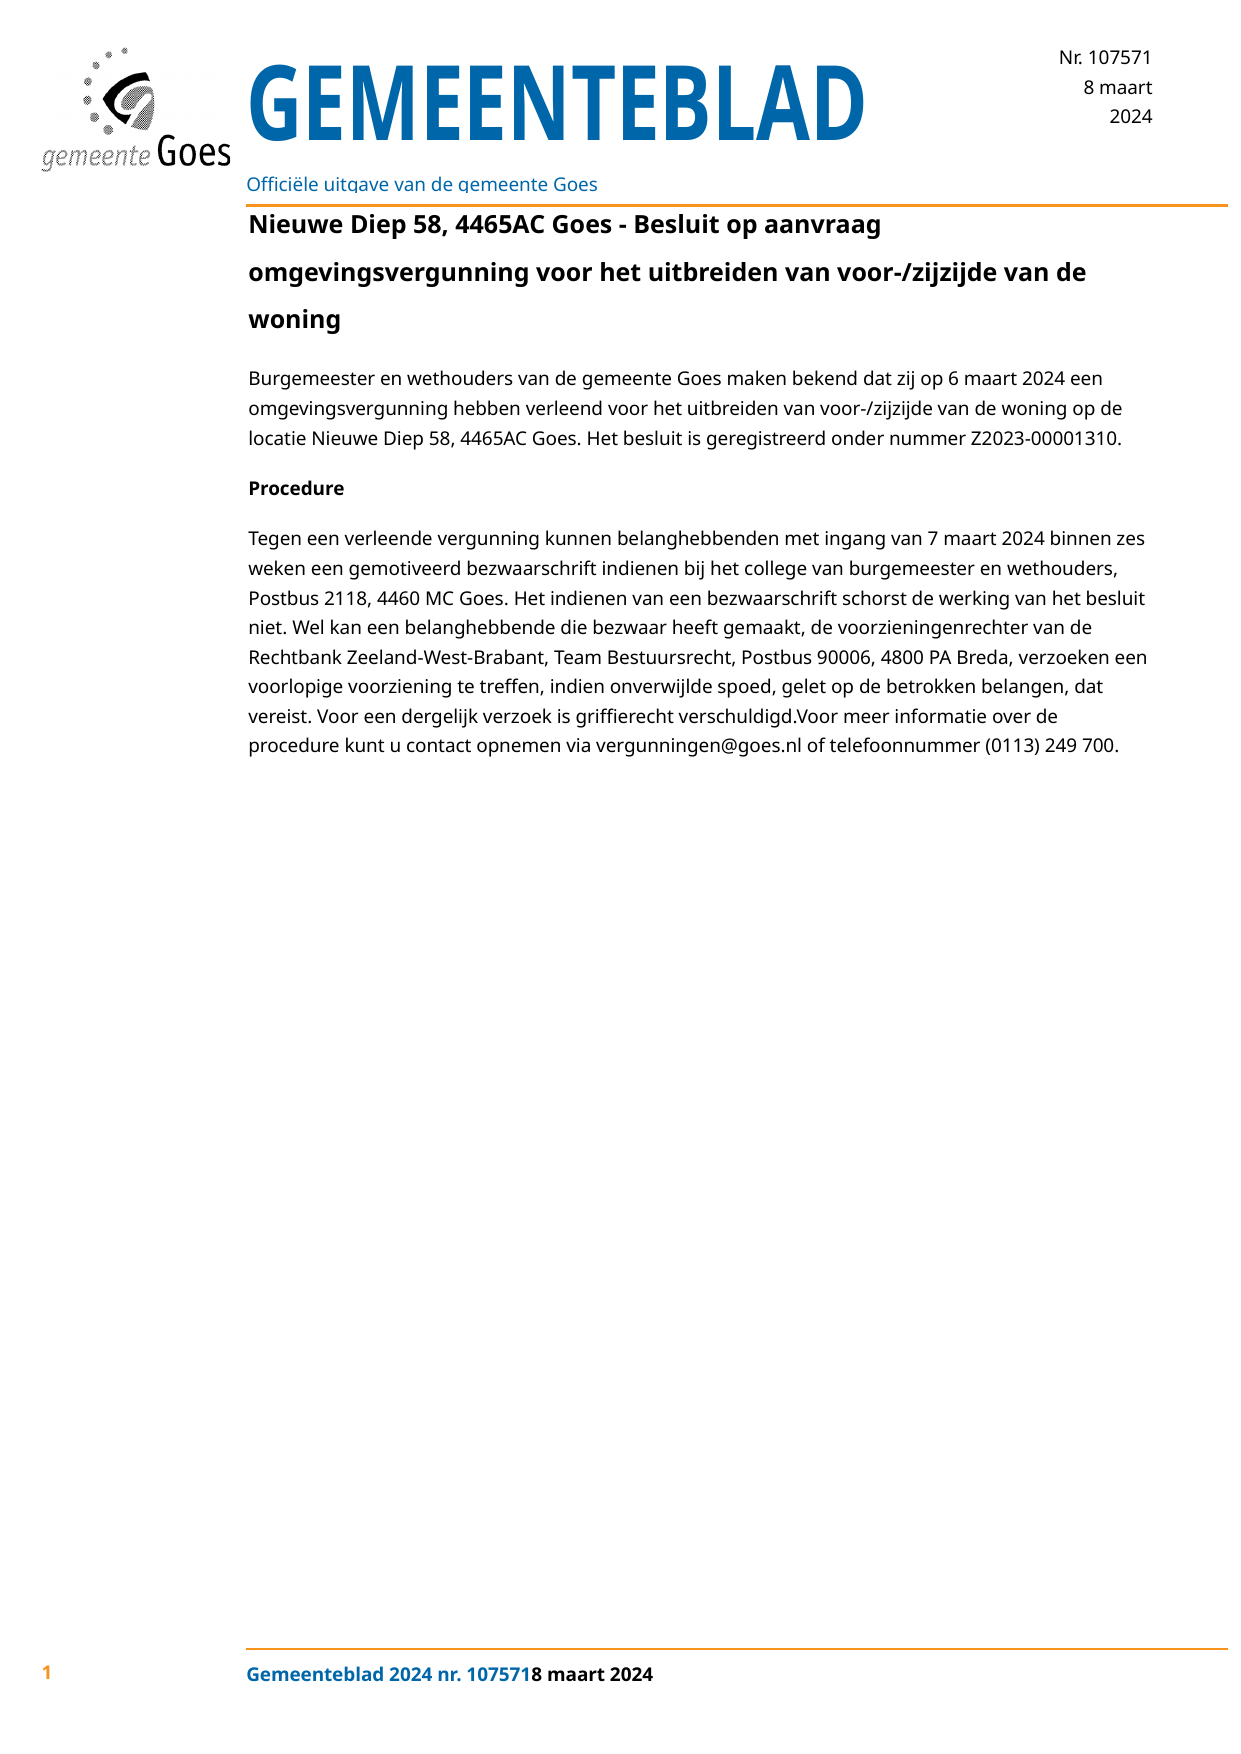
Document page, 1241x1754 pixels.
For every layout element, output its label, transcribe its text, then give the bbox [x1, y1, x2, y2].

text Nieuwe Diep 58, 4465AC Goes - Besluit op aanvraag omgevingsvergunning voor het uitbreiden van voor-/zijzijde van de woning [248, 207, 1152, 336]
picture [41, 47, 231, 172]
text Burgemeester en wethouders van de gemeente Goes maken bekend dat zij op 6 maart 2024 een omgevingsvergunning hebben verleend voor het uitbreiden van voor-/zijzijde van de woning op de locatie Nieuwe Diep 58, 4465AC Goes. Het besluit is geregistreerd onder nummer Z2023-00001310. [248, 366, 1152, 450]
text Procedure [248, 475, 1152, 501]
text Tegen een verleende vergunning kunnen belanghebbenden met ingang van 7 maart 2024 binnen zes weken een gemotiveerd bezwaarschrift indienen bij het college van burgemeester en wethouders, Postbus 2118, 4460 MC Goes. Het indienen van een bezwaarschrift schorst de werking van het besluit niet. Wel kan een belanghebbende die bezwaar heeft gemaakt, de voorzieningenrechter van de Rechtbank Zeeland-West-Brabant, Team Bestuursrecht, Postbus 90006, 4800 PA Breda, verzoeken een voorlopige voorziening te treffen, indien onverwijlde spoed, gelet op de betrokken belangen, dat vereist. Voor een dergelijk verzoek is griffierecht verschuldigd.Voor meer informatie over de procedure kunt u contact opnemen via vergunningen@goes.nl of telefoonnummer (0113) 249 700. [248, 526, 1152, 758]
